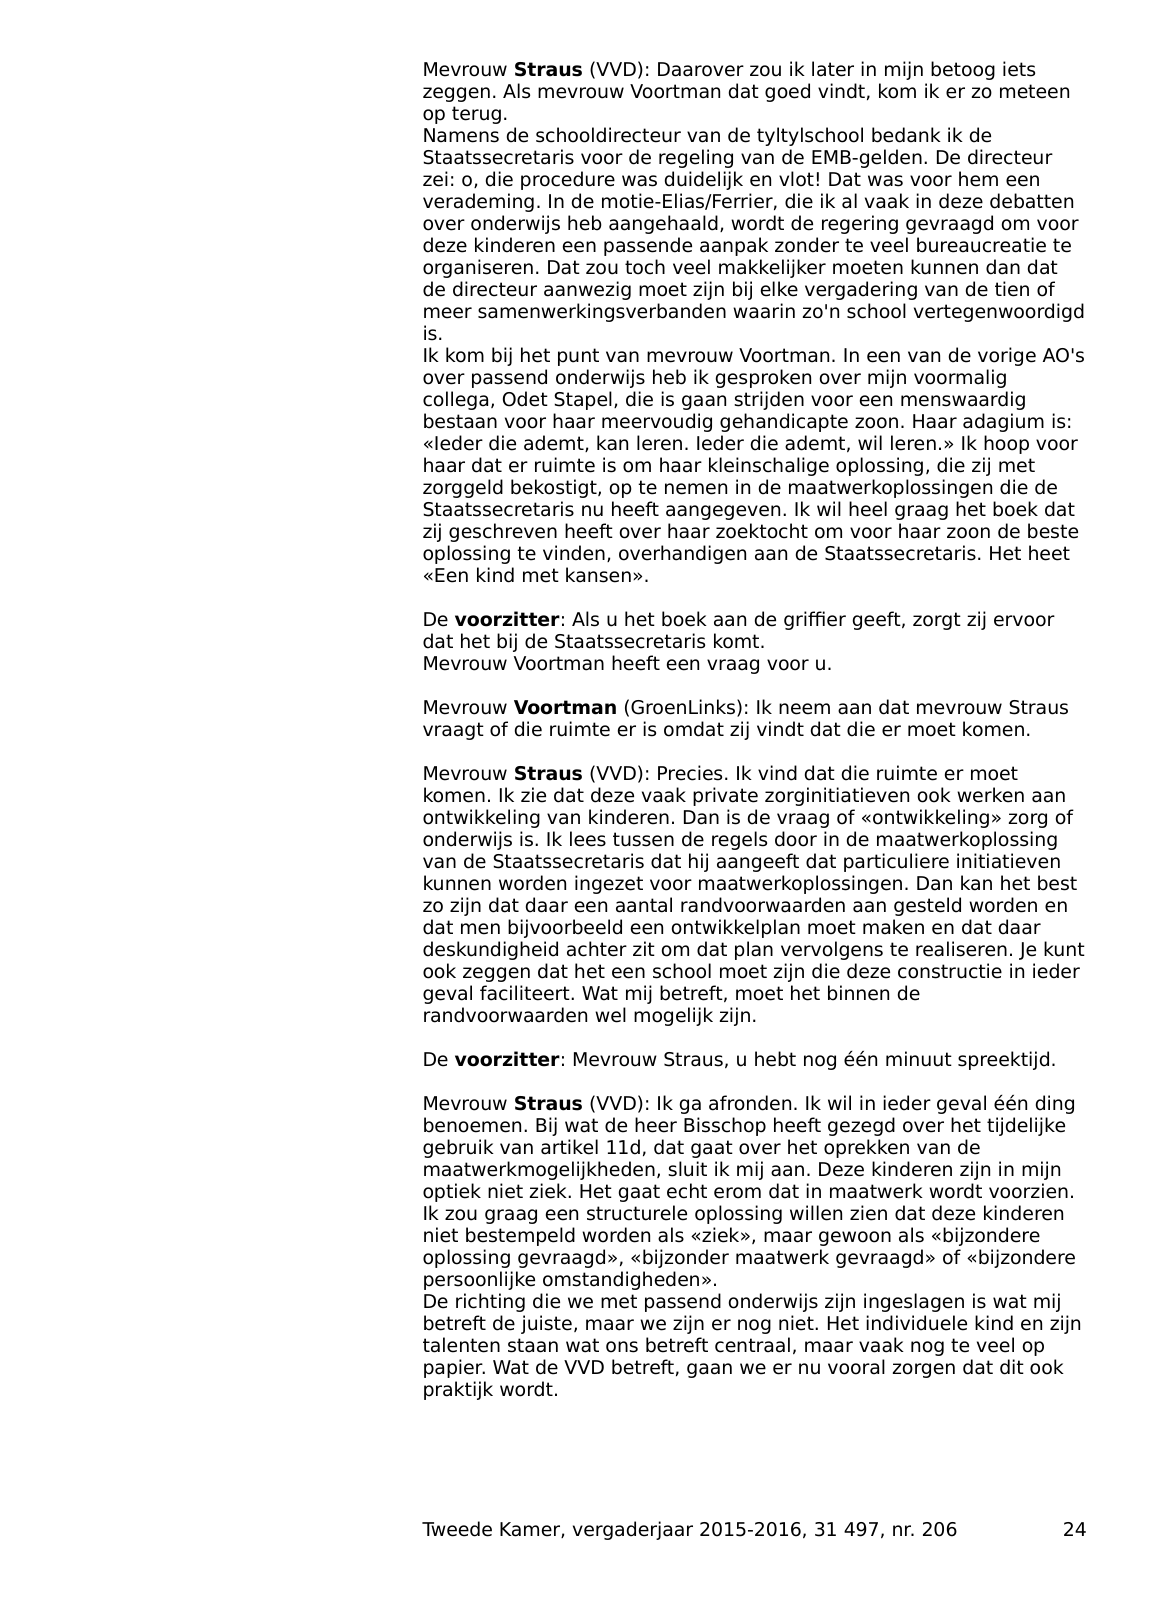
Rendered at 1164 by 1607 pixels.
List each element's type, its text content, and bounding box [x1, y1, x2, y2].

text Mevrouw Straus (VVD): Precies. Ik vind dat die ruimte er moet komen. Ik zie dat deze vaak private zorginitiatieven ook werken aan ontwikkeling van kinderen. Dan is de vraag of «ontwikkeling» zorg of onderwijs is. Ik lees tussen de regels door in de maatwerkoplossing van de Staatssecretaris dat hij aangeeft dat particuliere initiatieven kunnen worden ingezet voor maatwerkoplossingen. Dan kan het best zo zijn dat daar een aantal randvoorwaarden aan gesteld worden en dat men bijvoorbeeld een ontwikkelplan moet maken en dat daar deskundigheid achter zit om dat plan vervolgens te realiseren. Je kunt ook zeggen dat het een school moet zijn die deze constructie in ieder geval faciliteert. Wat mij betreft, moet het binnen de randvoorwaarden wel mogelijk zijn. [422, 763, 1087, 1027]
text Namens de schooldirecteur van de tyltylschool bedank ik de Staatssecretaris voor de regeling van de EMB-gelden. De directeur zei: o, die procedure was duidelijk en vlot! Dat was voor hem een verademing. In de motie-Elias/Ferrier, die ik al vaak in deze debatten over onderwijs heb aangehaald, wordt de regering gevraagd om voor deze kinderen een passende aanpak zonder te veel bureaucreatie te organiseren. Dat zou toch veel makkelijker moeten kunnen dan dat de directeur aanwezig moet zijn bij elke vergadering van de tien of meer samenwerkingsverbanden waarin zo'n school vertegenwoordigd is. [422, 125, 1087, 345]
text Mevrouw Voortman heeft een vraag voor u. [422, 653, 1087, 675]
text Mevrouw Straus (VVD): Daarover zou ik later in mijn betoog iets zeggen. Als mevrouw Voortman dat goed vindt, kom ik er zo meteen op terug. [422, 59, 1087, 125]
text De voorzitter: Mevrouw Straus, u hebt nog één minuut spreektijd. [422, 1049, 1087, 1071]
text Mevrouw Straus (VVD): Ik ga afronden. Ik wil in ieder geval één ding benoemen. Bij wat de heer Bisschop heeft gezegd over het tijdelijke gebruik van artikel 11d, dat gaat over het oprekken van de maatwerkmogelijkheden, sluit ik mij aan. Deze kinderen zijn in mijn optiek niet ziek. Het gaat echt erom dat in maatwerk wordt voorzien. Ik zou graag een structurele oplossing willen zien dat deze kinderen niet bestempeld worden als «ziek», maar gewoon als «bijzondere oplossing gevraagd», «bijzonder maatwerk gevraagd» of «bijzondere persoonlijke omstandigheden». [422, 1093, 1087, 1291]
text Mevrouw Voortman (GroenLinks): Ik neem aan dat mevrouw Straus vraagt of die ruimte er is omdat zij vindt dat die er moet komen. [422, 697, 1087, 741]
text De richting die we met passend onderwijs zijn ingeslagen is wat mij betreft de juiste, maar we zijn er nog niet. Het individuele kind en zijn talenten staan wat ons betreft centraal, maar vaak nog te veel op papier. Wat de VVD betreft, gaan we er nu vooral zorgen dat dit ook praktijk wordt. [422, 1291, 1087, 1401]
text Ik kom bij het punt van mevrouw Voortman. In een van de vorige AO's over passend onderwijs heb ik gesproken over mijn voormalig collega, Odet Stapel, die is gaan strijden voor een menswaardig bestaan voor haar meervoudig gehandicapte zoon. Haar adagium is: «Ieder die ademt, kan leren. Ieder die ademt, wil leren.» Ik hoop voor haar dat er ruimte is om haar kleinschalige oplossing, die zij met zorggeld bekostigt, op te nemen in de maatwerkoplossingen die de Staatssecretaris nu heeft aangegeven. Ik wil heel graag het boek dat zij geschreven heeft over haar zoektocht om voor haar zoon de beste oplossing te vinden, overhandigen aan de Staatssecretaris. Het heet «Een kind met kansen». [422, 345, 1087, 587]
text De voorzitter: Als u het boek aan de griffier geeft, zorgt zij ervoor dat het bij de Staatssecretaris komt. [422, 609, 1087, 653]
